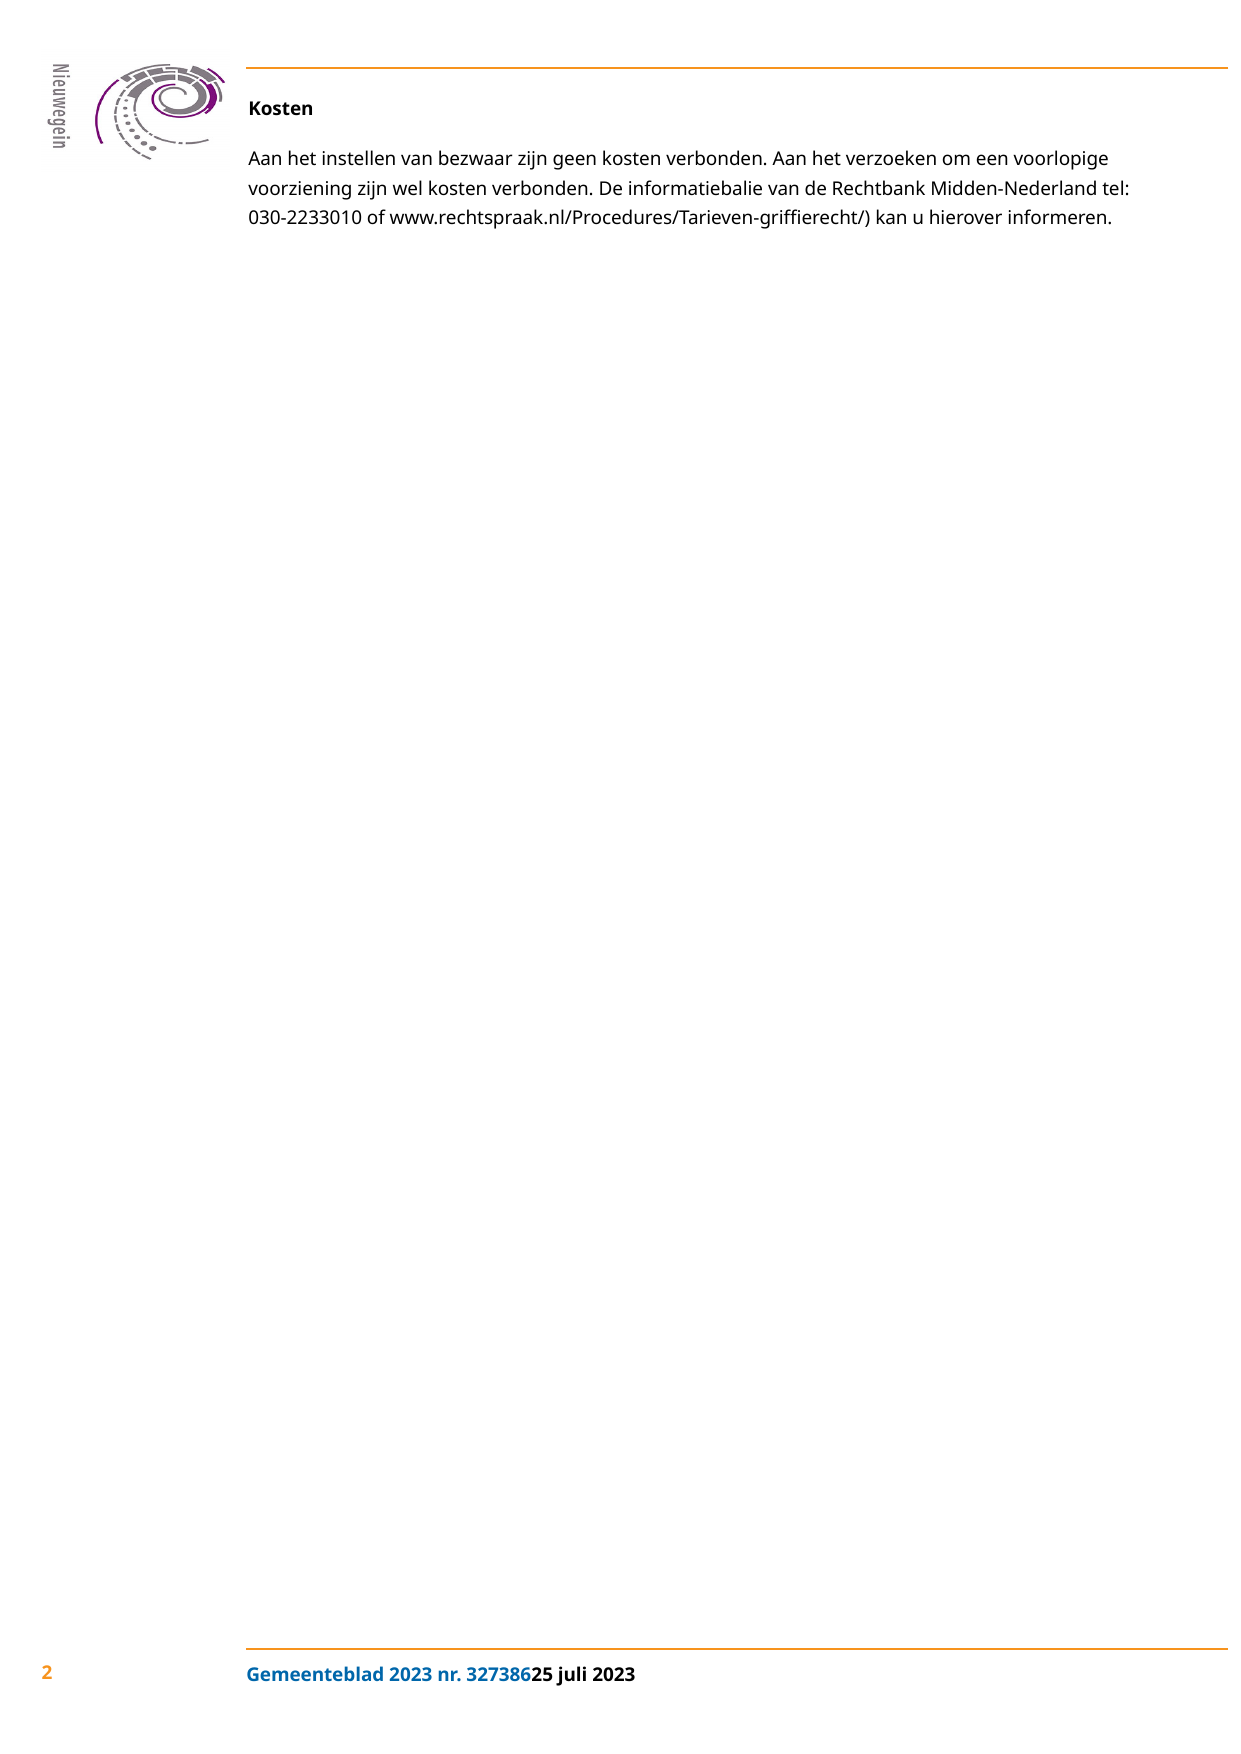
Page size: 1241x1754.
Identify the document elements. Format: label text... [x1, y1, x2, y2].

picture [41, 47, 231, 172]
text Kosten [248, 95, 1152, 121]
text Aan het instellen van bezwaar zijn geen kosten verbonden. Aan het verzoeken om een voorlopige voorziening zijn wel kosten verbonden. De informatiebalie van de Rechtbank Midden-Nederland tel: 030-2233010 of www.rechtspraak.nl/Procedures/Tarieven-griffierecht/) kan u hierover informeren. [248, 145, 1152, 230]
